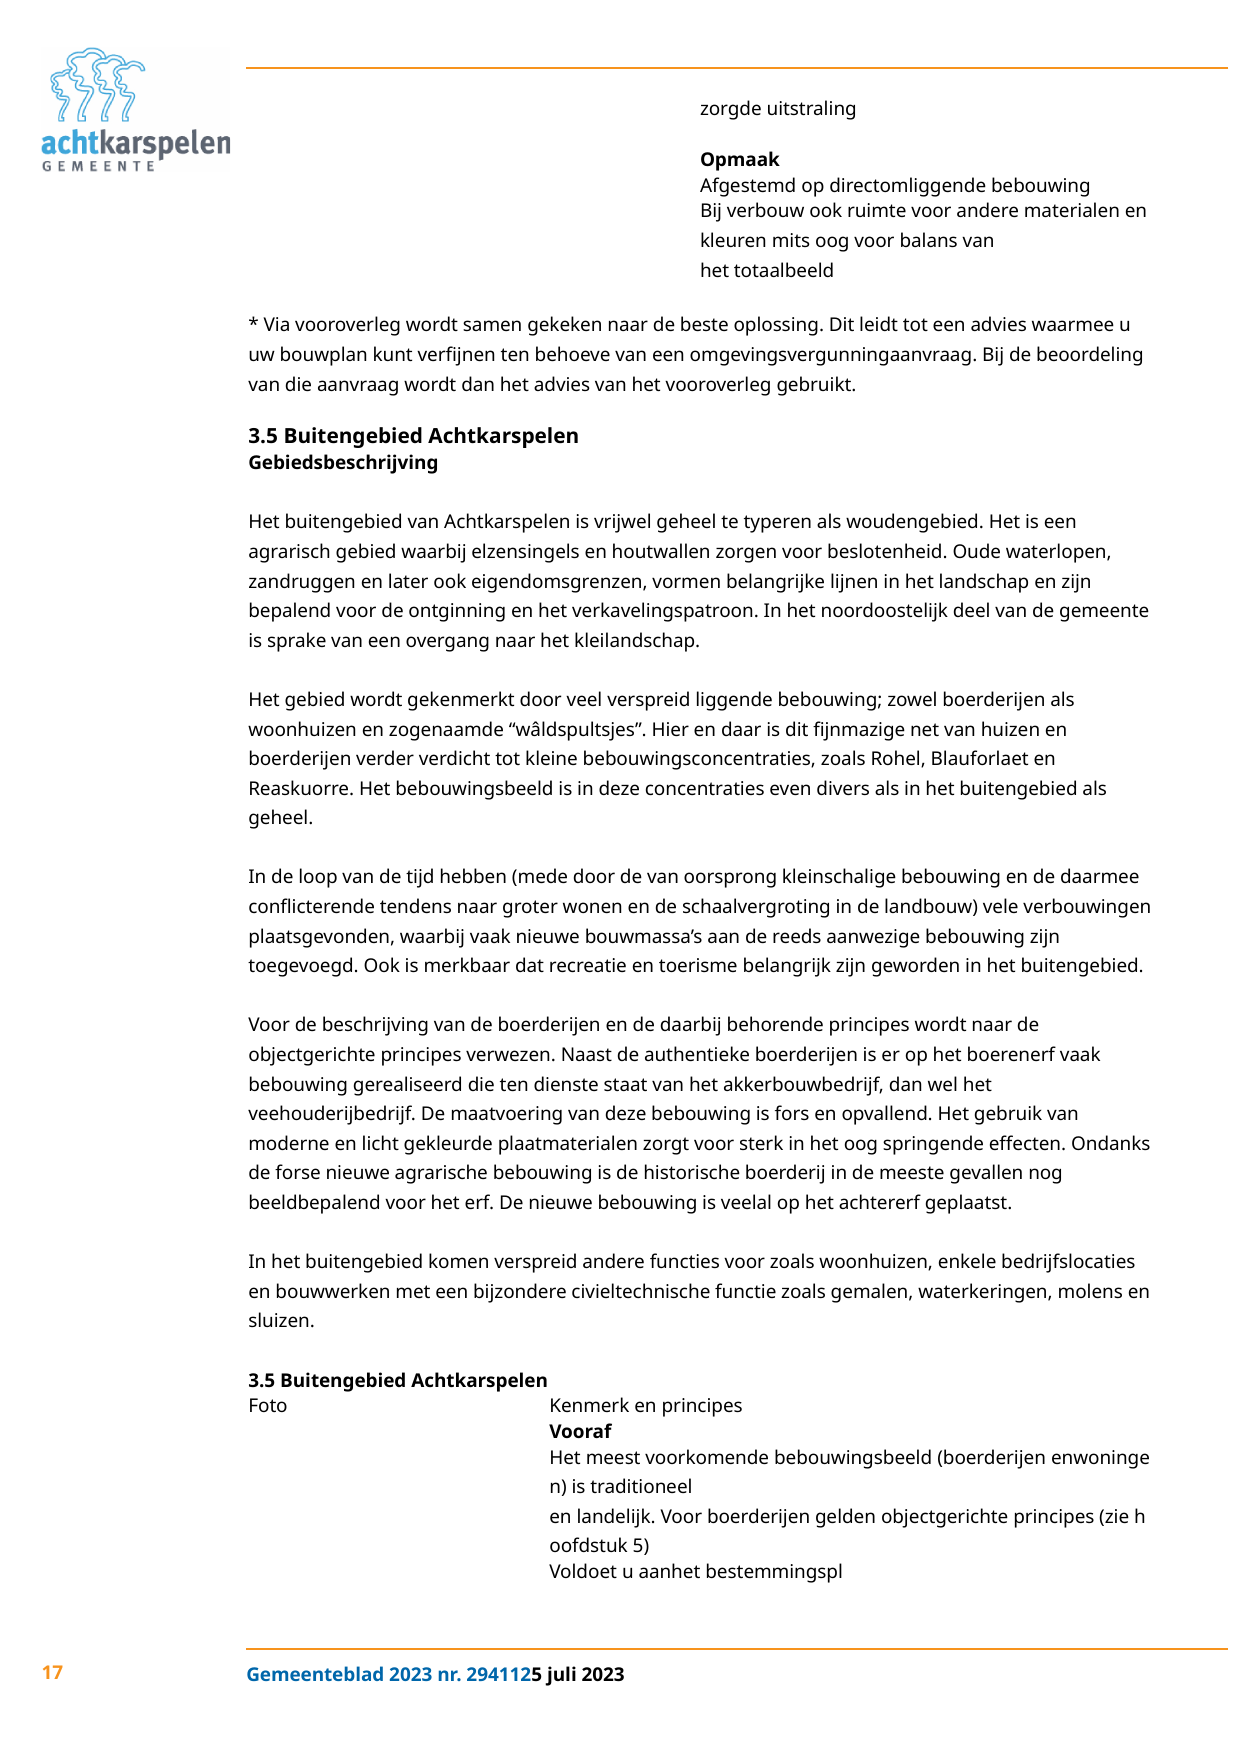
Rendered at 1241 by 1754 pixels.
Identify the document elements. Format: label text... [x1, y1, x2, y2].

text In de loop van de tijd hebben (mede door de van oorsprong kleinschalige bebouwing en de daarmee conflicterende tendens naar groter wonen en de schaalvergroting in de landbouw) vele verbouwingen plaatsgevonden, waarbij vaak nieuwe bouwmassa’s aan de reeds aanwezige bebouwing zijn toegevoegd. Ook is merkbaar dat recreatie en toerisme belangrijk zijn geworden in het buitengebied. [248, 864, 1152, 978]
picture [41, 47, 231, 172]
table_header 3.5 Buitengebied Achtkarspelen [248, 1367, 1152, 1392]
table_cell [700, 121, 1152, 146]
table_cell Vooraf [549, 1418, 1152, 1444]
table_cell [850, 1584, 1152, 1610]
text In het buitengebied komen verspreid andere functies voor zoals woonhuizen, enkele bedrijfslocaties en bouwwerken met een bijzondere civieltechnische functie zoals gemalen, waterkeringen, molens en sluizen. [248, 1248, 1152, 1333]
table_cell Bij verbouw ook ruimte voor andere materialen en kleuren mits oog voor balans van het totaalbeeld [700, 198, 1152, 283]
table_cell Voldoet u aanhet bestemmingspl [549, 1559, 850, 1610]
table_cell [248, 95, 700, 308]
text Het gebied wordt gekenmerkt door veel verspreid liggende bebouwing; zowel boerderijen als woonhuizen en zogenaamde “wâldspultsjes”. Hier en daar is dit fijnmazige net van huizen en boerderijen verder verdicht tot kleine bebouwingsconcentraties, zoals Rohel, Blauforlaet en Reaskuorre. Het bebouwingsbeeld is in deze concentraties even divers als in het buitengebied als geheel. [248, 686, 1152, 830]
table_cell Foto [248, 1393, 549, 1418]
text Gebiedsbeschrijving [248, 449, 1152, 475]
table_cell Opmaak [700, 146, 1152, 172]
table_cell zorgde uitstraling [700, 95, 1152, 121]
table_cell Kenmerk en principes [549, 1393, 1152, 1418]
table_cell [700, 283, 1152, 308]
table_cell Het meest voorkomende bebouwingsbeeld (boerderijen enwoningen) is traditioneel en landelijk. Voor boerderijen gelden objectgerichte principes (zie hoofdstuk 5) [549, 1444, 1152, 1558]
text 3.5 Buitengebied Achtkarspelen [248, 421, 1152, 449]
table_cell Afgestemd op directomliggende bebouwing [700, 172, 1152, 198]
table_cell [248, 1418, 549, 1610]
text Voor de beschrijving van de boerderijen en de daarbij behorende principes wordt naar de objectgerichte principes verwezen. Naast de authentieke boerderijen is er op het boerenerf vaak bebouwing gerealiseerd die ten dienste staat van het akkerbouwbedrijf, dan wel het veehouderijbedrijf. De maatvoering van deze bebouwing is fors en opvallend. Het gebruik van moderne en licht gekleurde plaatmaterialen zorgt voor sterk in het oog springende effecten. Ondanks de forse nieuwe agrarische bebouwing is de historische boerderij in de meeste gevallen nog beeldbepalend voor het erf. De nieuwe bebouwing is veelal op het achtererf geplaatst. [248, 1012, 1152, 1215]
table_cell [850, 1559, 1152, 1584]
text Het buitengebied van Achtkarspelen is vrijwel geheel te typeren als woudengebied. Het is een agrarisch gebied waarbij elzensingels en houtwallen zorgen voor beslotenheid. Oude waterlopen, zandruggen en later ook eigendomsgrenzen, vormen belangrijke lijnen in het landschap en zijn bepalend voor de ontginning en het verkavelingspatroon. In het noordoostelijk deel van de gemeente is sprake van een overgang naar het kleilandschap. [248, 509, 1152, 653]
text * Via vooroverleg wordt samen gekeken naar de beste oplossing. Dit leidt tot een advies waarmee u uw bouwplan kunt verfijnen ten behoeve van een omgevingsvergunningaanvraag. Bij de beoordeling van die aanvraag wordt dan het advies van het vooroverleg gebruikt. [248, 312, 1152, 396]
